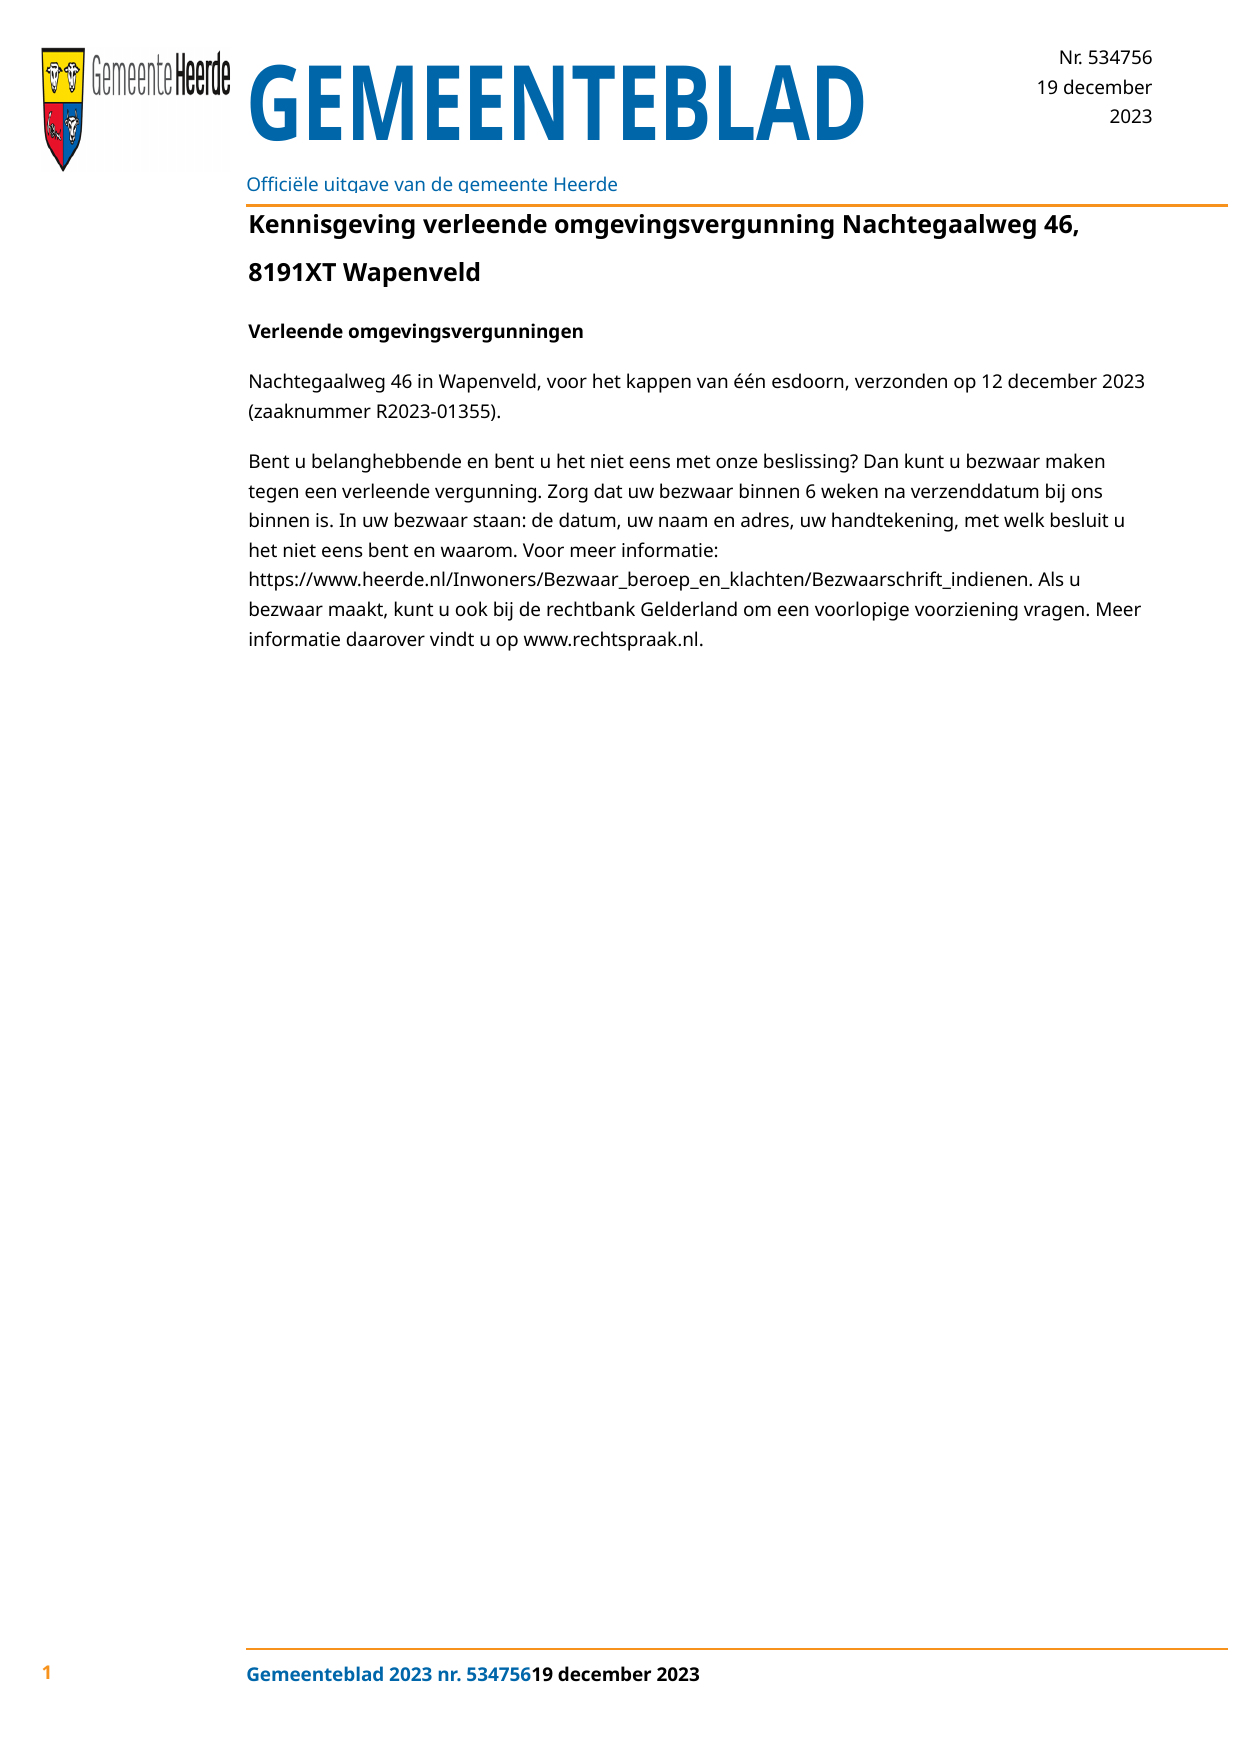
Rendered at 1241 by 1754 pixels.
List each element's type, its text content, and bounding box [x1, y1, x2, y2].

text Verleende omgevingsvergunningen [248, 318, 1152, 344]
text Kennisgeving verleende omgevingsvergunning Nachtegaalweg 46, 8191XT Wapenveld [248, 207, 1152, 288]
picture [41, 47, 231, 172]
text Bent u belanghebbende en bent u het niet eens met onze beslissing? Dan kunt u bezwaar maken tegen een verleende vergunning. Zorg dat uw bezwaar binnen 6 weken na verzenddatum bij ons binnen is. In uw bezwaar staan: de datum, uw naam en adres, uw handtekening, met welk besluit u het niet eens bent en waarom. Voor meer informatie: https://www.heerde.nl/Inwoners/Bezwaar_beroep_en_klachten/Bezwaarschrift_indienen. Als u bezwaar maakt, kunt u ook bij de rechtbank Gelderland om een voorlopige voorziening vragen. Meer informatie daarover vindt u op www.rechtspraak.nl. [248, 448, 1152, 652]
text Nachtegaalweg 46 in Wapenveld, voor het kappen van één esdoorn, verzonden op 12 december 2023 (zaaknummer R2023-01355). [248, 368, 1152, 424]
